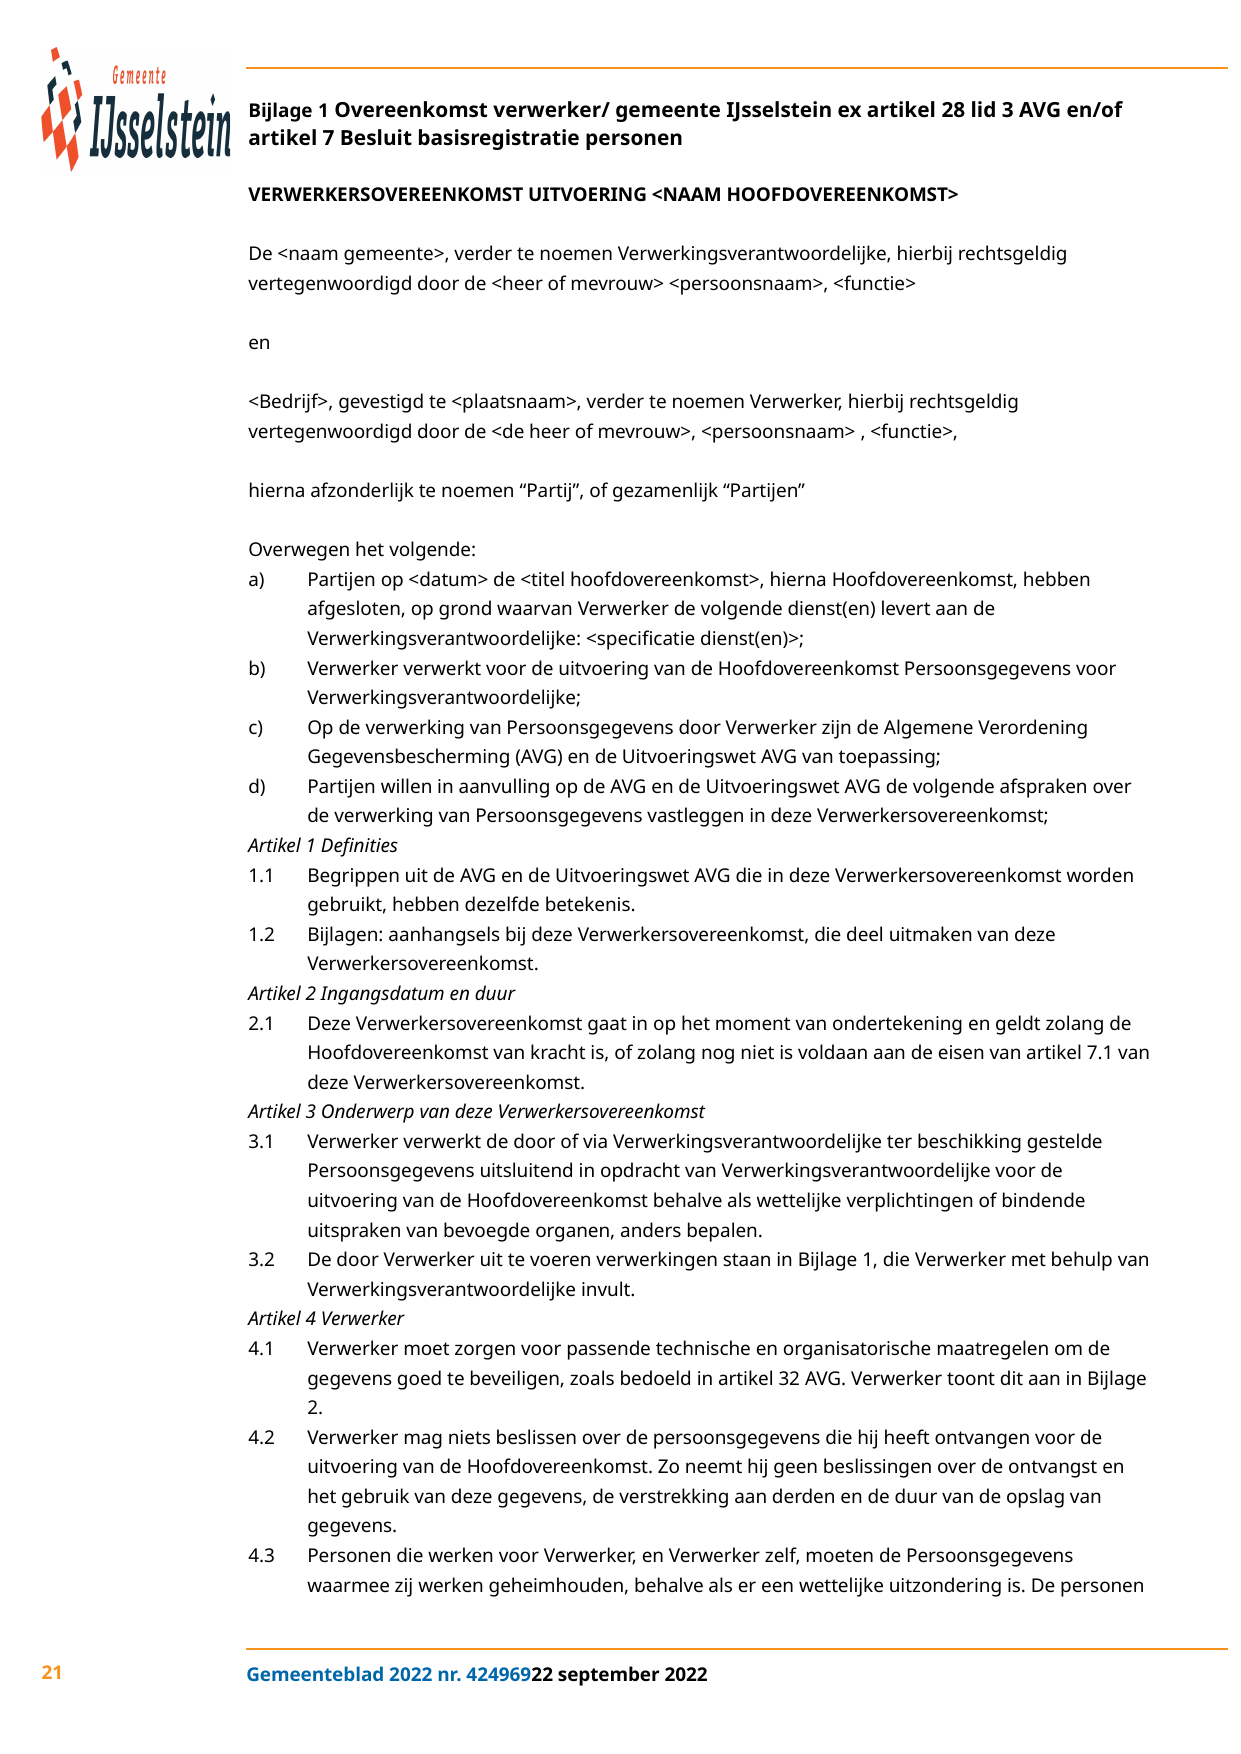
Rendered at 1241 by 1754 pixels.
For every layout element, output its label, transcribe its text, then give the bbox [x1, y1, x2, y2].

list Verwerker verwerkt de door of via Verwerkingsverantwoordelijke ter beschikking gestelde Persoonsgegevens uitsluitend in opdracht van Verwerkingsverantwoordelijke voor de uitvoering van de Hoofdovereenkomst behalve als wettelijke verplichtingen of bindende uitspraken van bevoegde organen, anders bepalen. [248, 1128, 1152, 1242]
text Artikel 1 Definities [248, 832, 1152, 858]
text Bijlage 1 Overeenkomst verwerker/ gemeente IJsselstein ex artikel 28 lid 3 AVG en/of artikel 7 Besluit basisregistratie personen [248, 95, 1152, 152]
list Verwerker mag niets beslissen over de persoonsgegevens die hij heeft ontvangen voor de uitvoering van de Hoofdovereenkomst. Zo neemt hij geen beslissingen over de ontvangst en het gebruik van deze gegevens, de verstrekking aan derden en de duur van de opslag van gegevens. [248, 1424, 1152, 1538]
list Verwerker moet zorgen voor passende technische en organisatorische maatregelen om de gegevens goed te beveiligen, zoals bedoeld in artikel 32 AVG. Verwerker toont dit aan in Bijlage 2. [248, 1335, 1152, 1420]
text Artikel 3 Onderwerp van deze Verwerkersovereenkomst [248, 1098, 1152, 1124]
text hierna afzonderlijk te noemen “Partij”, of gezamenlijk “Partijen” [248, 477, 1152, 503]
list Partijen willen in aanvulling op de AVG en de Uitvoeringswet AVG de volgende afspraken over de verwerking van Persoonsgegevens vastleggen in deze Verwerkersovereenkomst; [248, 773, 1152, 828]
list Verwerker verwerkt voor de uitvoering van de Hoofdovereenkomst Persoonsgegevens voor Verwerkingsverantwoordelijke; [248, 655, 1152, 710]
picture [41, 47, 231, 172]
text De <naam gemeente>, verder te noemen Verwerkingsverantwoordelijke, hierbij rechtsgeldig vertegenwoordigd door de <heer of mevrouw> <persoonsnaam>, <functie> [248, 241, 1152, 296]
list Deze Verwerkersovereenkomst gaat in op het moment van ondertekening en geldt zolang de Hoofdovereenkomst van kracht is, of zolang nog niet is voldaan aan de eisen van artikel 7.1 van deze Verwerkersovereenkomst. [248, 1010, 1152, 1094]
text <Bedrijf>, gevestigd te <plaatsnaam>, verder te noemen Verwerker, hierbij rechtsgeldig vertegenwoordigd door de <de heer of mevrouw>, <persoonsnaam> , <functie>, [248, 388, 1152, 444]
text Artikel 4 Verwerker [248, 1306, 1152, 1331]
text en [248, 329, 1152, 355]
list De door Verwerker uit te voeren verwerkingen staan in Bijlage 1, die Verwerker met behulp van Verwerkingsverantwoordelijke invult. [248, 1246, 1152, 1302]
list Begrippen uit de AVG en de Uitvoeringswet AVG die in deze Verwerkersovereenkomst worden gebruikt, hebben dezelfde betekenis. [248, 862, 1152, 917]
list Personen die werken voor Verwerker, en Verwerker zelf, moeten de Persoonsgegevens waarmee zij werken geheimhouden, behalve als er een wettelijke uitzondering is. De personen [248, 1542, 1152, 1597]
text Artikel 2 Ingangsdatum en duur [248, 980, 1152, 1006]
text Overwegen het volgende: [248, 536, 1152, 562]
list Partijen op <datum> de <titel hoofdovereenkomst>, hierna Hoofdovereenkomst, hebben afgesloten, op grond waarvan Verwerker de volgende dienst(en) levert aan de Verwerkingsverantwoordelijke: <specificatie dienst(en)>; [248, 566, 1152, 651]
text VERWERKERSOVEREENKOMST UITVOERING <NAAM HOOFDOVEREENKOMST> [248, 181, 1152, 207]
list Bijlagen: aanhangsels bij deze Verwerkersovereenkomst, die deel uitmaken van deze Verwerkersovereenkomst. [248, 921, 1152, 976]
list Op de verwerking van Persoonsgegevens door Verwerker zijn de Algemene Verordening Gegevensbescherming (AVG) en de Uitvoeringswet AVG van toepassing; [248, 714, 1152, 769]
